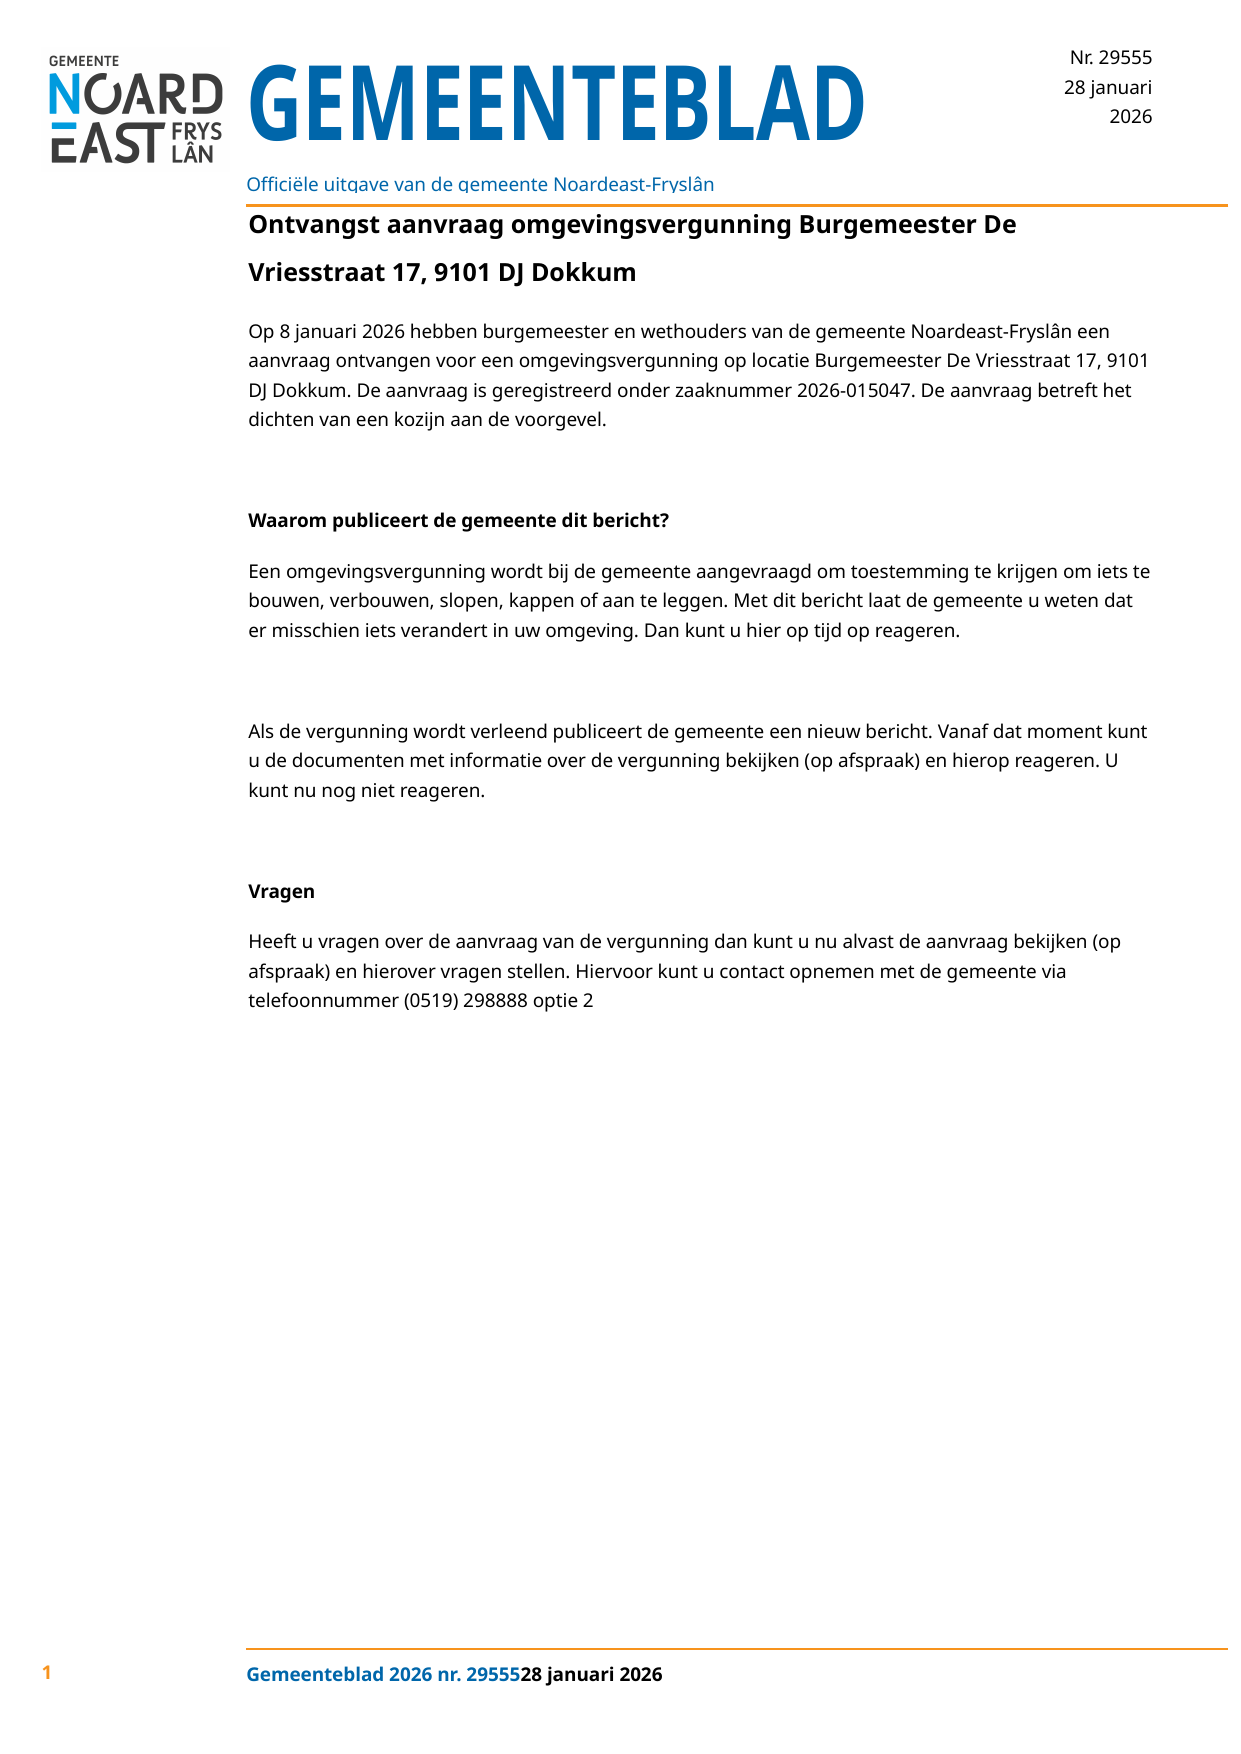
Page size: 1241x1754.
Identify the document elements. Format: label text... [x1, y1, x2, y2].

text Heeft u vragen over de aanvraag van de vergunning dan kunt u nu alvast de aanvraag bekijken (op afspraak) en hierover vragen stellen. Hiervoor kunt u contact opnemen met de gemeente via telefoonnummer (0519) 298888 optie 2 [248, 928, 1152, 1013]
text Op 8 januari 2026 hebben burgemeester en wethouders van de gemeente Noardeast-Fryslân een aanvraag ontvangen voor een omgevingsvergunning op locatie Burgemeester De Vriesstraat 17, 9101 DJ Dokkum. De aanvraag is geregistreerd onder zaaknummer 2026-015047. De aanvraag betreft het dichten van een kozijn aan de voorgevel. [248, 318, 1152, 432]
text Vragen [248, 878, 1152, 904]
text Een omgevingsvergunning wordt bij de gemeente aangevraagd om toestemming te krijgen om iets te bouwen, verbouwen, slopen, kappen of aan te leggen. Met dit bericht laat de gemeente u weten dat er misschien iets verandert in uw omgeving. Dan kunt u hier op tijd op reageren. [248, 558, 1152, 643]
text Waarom publiceert de gemeente dit bericht? [248, 507, 1152, 533]
picture [41, 47, 231, 172]
text Ontvangst aanvraag omgevingsvergunning Burgemeester De Vriesstraat 17, 9101 DJ Dokkum [248, 207, 1152, 288]
text Als de vergunning wordt verleend publiceert de gemeente een nieuw bericht. Vanaf dat moment kunt u de documenten met informatie over de vergunning bekijken (op afspraak) en hierop reageren. U kunt nu nog niet reageren. [248, 718, 1152, 803]
